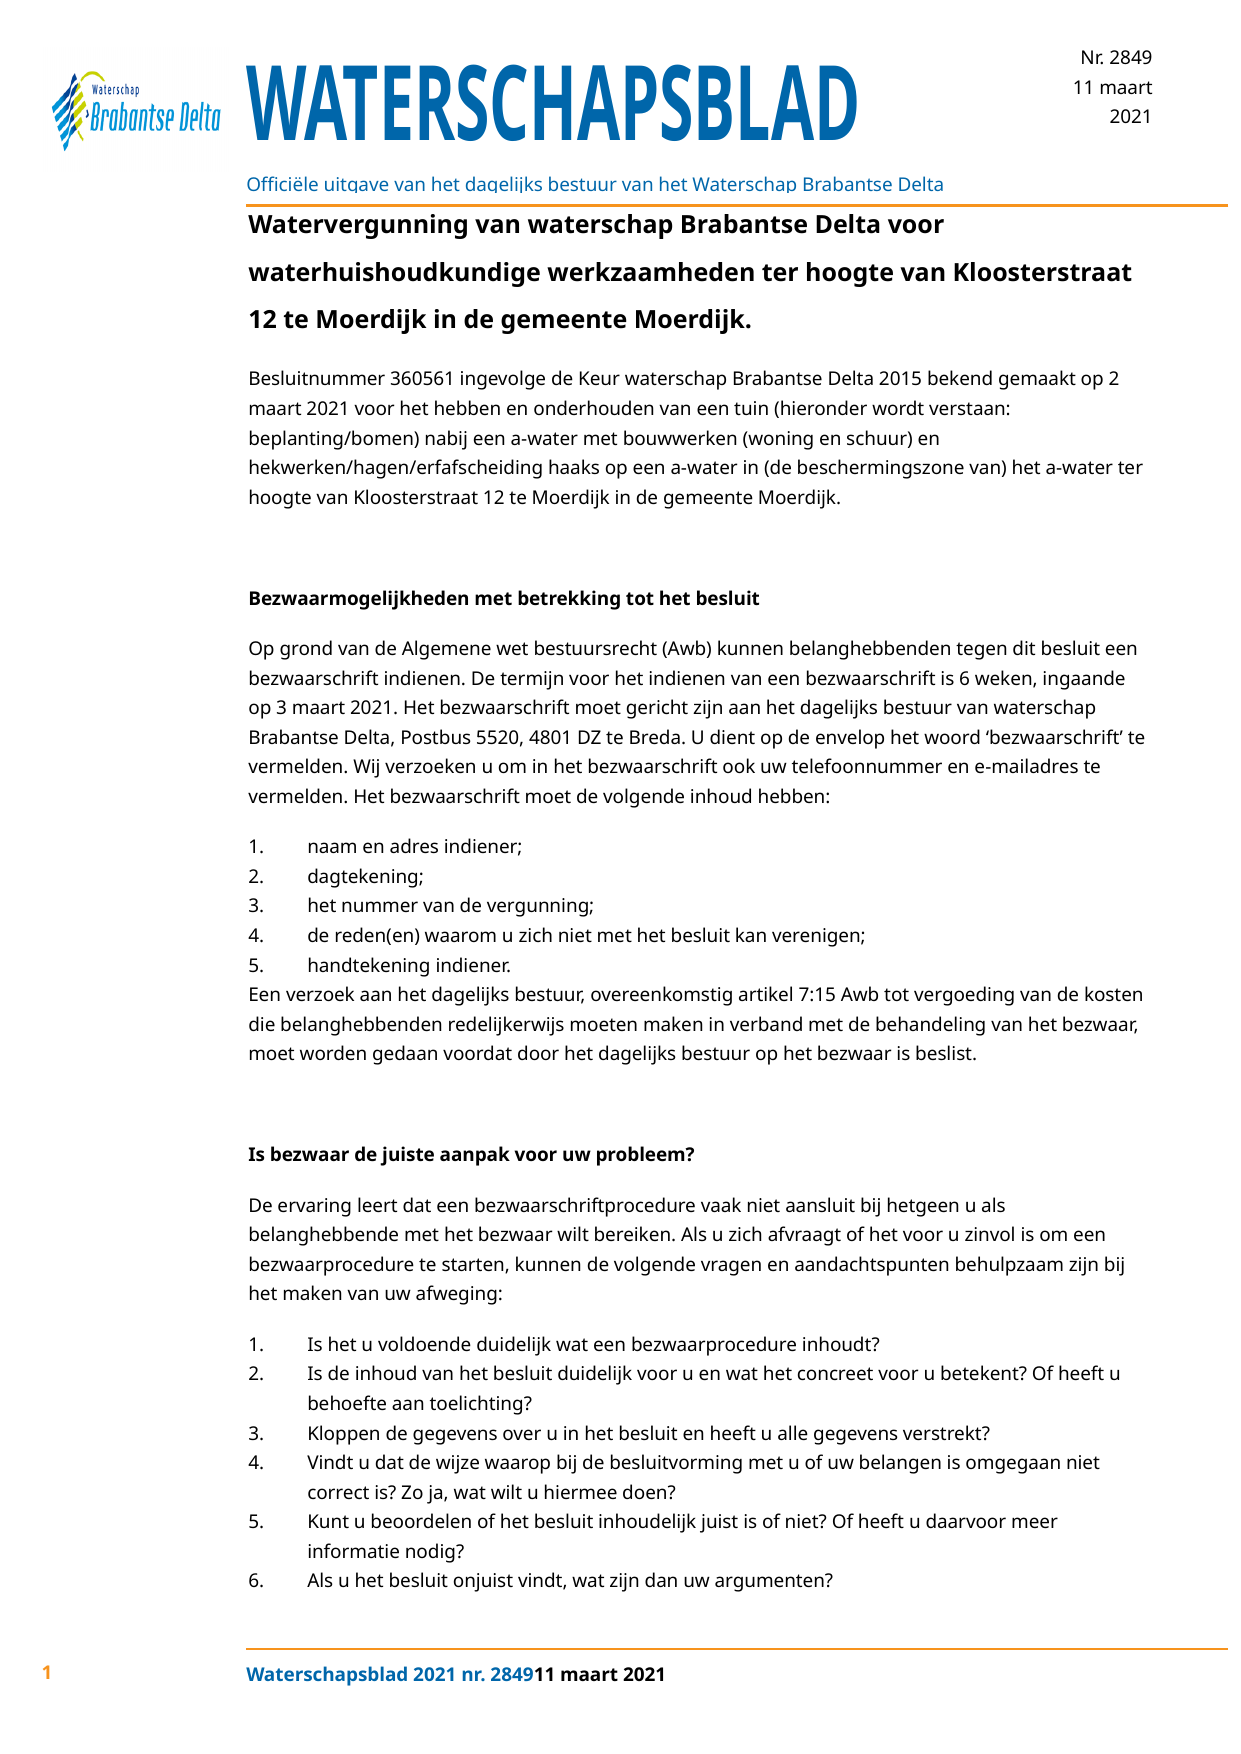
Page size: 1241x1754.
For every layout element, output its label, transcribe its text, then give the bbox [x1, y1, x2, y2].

list Als u het besluit onjuist vindt, wat zijn dan uw argumenten? [248, 1568, 1152, 1593]
list Kunt u beoordelen of het besluit inhoudelijk juist is of niet? Of heeft u daarvoor meer informatie nodig? [248, 1508, 1152, 1564]
text Is bezwaar de juiste aanpak voor uw probleem? [248, 1141, 1152, 1167]
list Is het u voldoende duidelijk wat een bezwaarprocedure inhoudt? [248, 1331, 1152, 1357]
list dagtekening; [248, 863, 1152, 889]
list het nummer van de vergunning; [248, 893, 1152, 918]
list de reden(en) waarom u zich niet met het besluit kan verenigen; [248, 922, 1152, 948]
list naam en adres indiener; [248, 833, 1152, 859]
list Is de inhoud van het besluit duidelijk voor u en wat het concreet voor u betekent? Of heeft u behoefte aan toelichting? [248, 1361, 1152, 1416]
text Besluitnummer 360561 ingevolge de Keur waterschap Brabantse Delta 2015 bekend gemaakt op 2 maart 2021 voor het hebben en onderhouden van een tuin (hieronder wordt verstaan: beplanting/bomen) nabij een a-water met bouwwerken (woning en schuur) en hekwerken/hagen/erfafscheiding haaks op een a-water in (de beschermingszone van) het a-water ter hoogte van Kloosterstraat 12 te Moerdijk in de gemeente Moerdijk. [248, 366, 1152, 509]
text Bezwaarmogelijkheden met betrekking tot het besluit [248, 585, 1152, 610]
text Een verzoek aan het dagelijks bestuur, overeenkomstig artikel 7:15 Awb tot vergoeding van de kosten die belanghebbenden redelijkerwijs moeten maken in verband met de behandeling van het bezwaar, moet worden gedaan voordat door het dagelijks bestuur op het bezwaar is beslist. [248, 981, 1152, 1066]
list handtekening indiener. [248, 952, 1152, 977]
list Vindt u dat de wijze waarop bij de besluitvorming met u of uw belangen is omgegaan niet correct is? Zo ja, wat wilt u hiermee doen? [248, 1449, 1152, 1504]
picture [41, 47, 231, 172]
text De ervaring leert dat een bezwaarschriftprocedure vaak niet aansluit bij hetgeen u als belanghebbende met het bezwaar wilt bereiken. Als u zich afvraagt of het voor u zinvol is om een bezwaarprocedure te starten, kunnen de volgende vragen en aandachtspunten behulpzaam zijn bij het maken van uw afweging: [248, 1192, 1152, 1306]
list Kloppen de gegevens over u in het besluit en heeft u alle gegevens verstrekt? [248, 1420, 1152, 1445]
text Watervergunning van waterschap Brabantse Delta voor waterhuishoudkundige werkzaamheden ter hoogte van Kloosterstraat 12 te Moerdijk in de gemeente Moerdijk. [248, 207, 1152, 336]
text Op grond van de Algemene wet bestuursrecht (Awb) kunnen belanghebbenden tegen dit besluit een bezwaarschrift indienen. De termijn voor het indienen van een bezwaarschrift is 6 weken, ingaande op 3 maart 2021. Het bezwaarschrift moet gericht zijn aan het dagelijks bestuur van waterschap Brabantse Delta, Postbus 5520, 4801 DZ te Breda. U dient op de envelop het woord ‘bezwaarschrift’ te vermelden. Wij verzoeken u om in het bezwaarschrift ook uw telefoonnummer en e‑mailadres te vermelden. Het bezwaarschrift moet de volgende inhoud hebben: [248, 635, 1152, 809]
